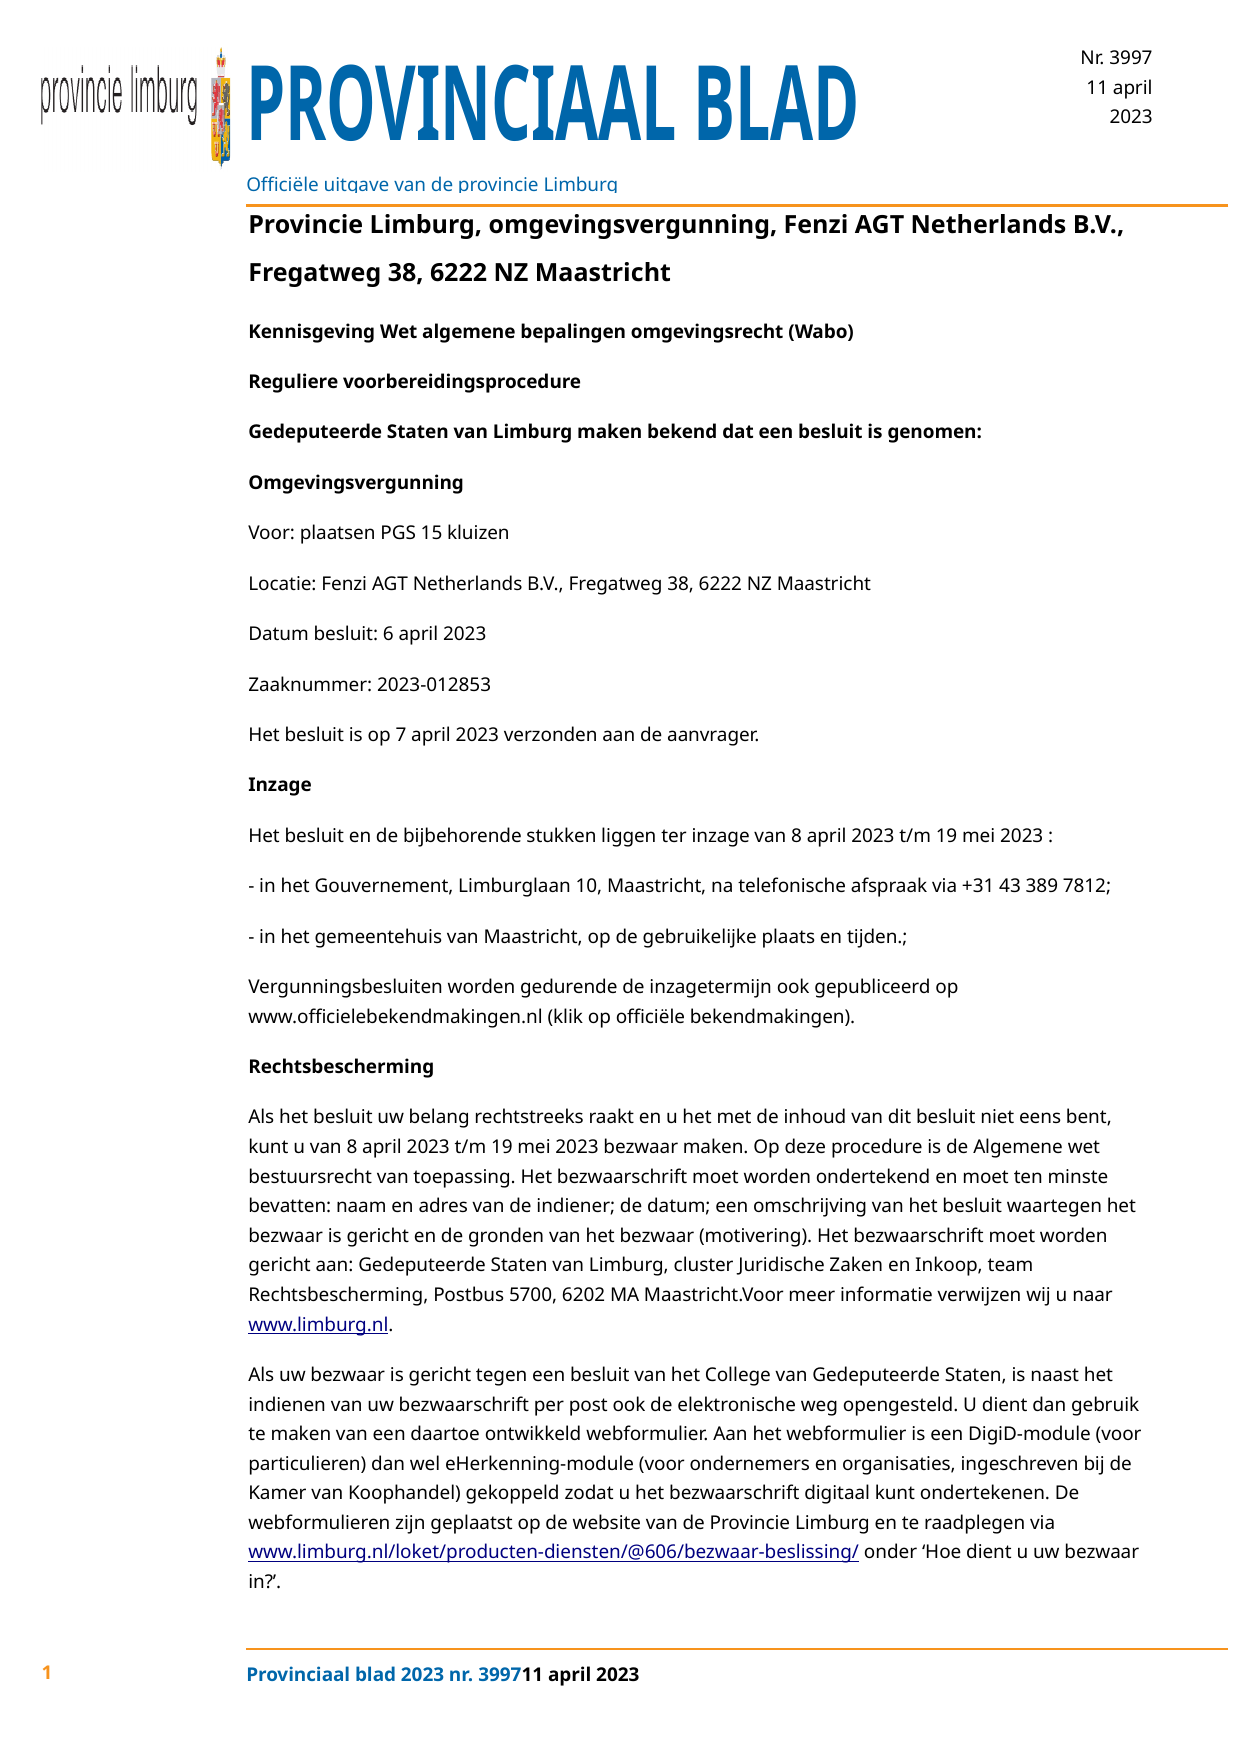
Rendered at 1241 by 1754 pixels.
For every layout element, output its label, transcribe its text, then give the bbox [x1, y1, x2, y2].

text Locatie: Fenzi AGT Netherlands B.V., Fregatweg 38, 6222 NZ Maastricht [248, 570, 1152, 596]
text Reguliere voorbereidingsprocedure [248, 368, 1152, 394]
text Gedeputeerde Staten van Limburg maken bekend dat een besluit is genomen: [248, 419, 1152, 444]
text Omgevingsvergunning [248, 469, 1152, 495]
text Als uw bezwaar is gericht tegen een besluit van het College van Gedeputeerde Staten, is naast het indienen van uw bezwaarschrift per post ook de elektronische weg opengesteld. U dient dan gebruik te maken van een daartoe ontwikkeld webformulier. Aan het webformulier is een DigiD-module (voor particulieren) dan wel eHerkenning-module (voor ondernemers en organisaties, ingeschreven bij de Kamer van Koophandel) gekoppeld zodat u het bezwaarschrift digitaal kunt ondertekenen. De webformulieren zijn geplaatst op de website van de Provincie Limburg en te raadplegen via www.limburg.nl/loket/producten-diensten/@606/bezwaar-beslissing/ onder ‘Hoe dient u uw bezwaar in?’. [248, 1361, 1152, 1594]
text Kennisgeving Wet algemene bepalingen omgevingsrecht (Wabo) [248, 318, 1152, 344]
text Datum besluit: 6 april 2023 [248, 620, 1152, 646]
text Provincie Limburg, omgevingsvergunning, Fenzi AGT Netherlands B.V., Fregatweg 38, 6222 NZ Maastricht [248, 207, 1152, 288]
text Het besluit en de bijbehorende stukken liggen ter inzage van 8 april 2023 t/m 19 mei 2023 : [248, 822, 1152, 848]
text Rechtsbescherming [248, 1053, 1152, 1079]
text Inzage [248, 772, 1152, 797]
text Zaaknummer: 2023-012853 [248, 671, 1152, 697]
text Als het besluit uw belang rechtstreeks raakt en u het met de inhoud van dit besluit niet eens bent, kunt u van 8 april 2023 t/m 19 mei 2023 bezwaar maken. Op deze procedure is de Algemene wet bestuursrecht van toepassing. Het bezwaarschrift moet worden ondertekend en moet ten minste bevatten: naam en adres van de indiener; de datum; een omschrijving van het besluit waartegen het bezwaar is gericht en de gronden van het bezwaar (motivering). Het bezwaarschrift moet worden gericht aan: Gedeputeerde Staten van Limburg, cluster Juridische Zaken en Inkoop, team Rechtsbescherming, Postbus 5700, 6202 MA Maastricht.Voor meer informatie verwijzen wij u naar www.limburg.nl. [248, 1104, 1152, 1337]
picture [41, 47, 231, 172]
text Vergunningsbesluiten worden gedurende de inzagetermijn ook gepubliceerd op www.officielebekendmakingen.nl (klik op officiële bekendmakingen). [248, 973, 1152, 1029]
text - in het Gouvernement, Limburglaan 10, Maastricht, na telefonische afspraak via +31 43 389 7812; [248, 872, 1152, 898]
text Voor: plaatsen PGS 15 kluizen [248, 519, 1152, 545]
text - in het gemeentehuis van Maastricht, op de gebruikelijke plaats en tijden.; [248, 923, 1152, 949]
text Het besluit is op 7 april 2023 verzonden aan de aanvrager. [248, 721, 1152, 747]
